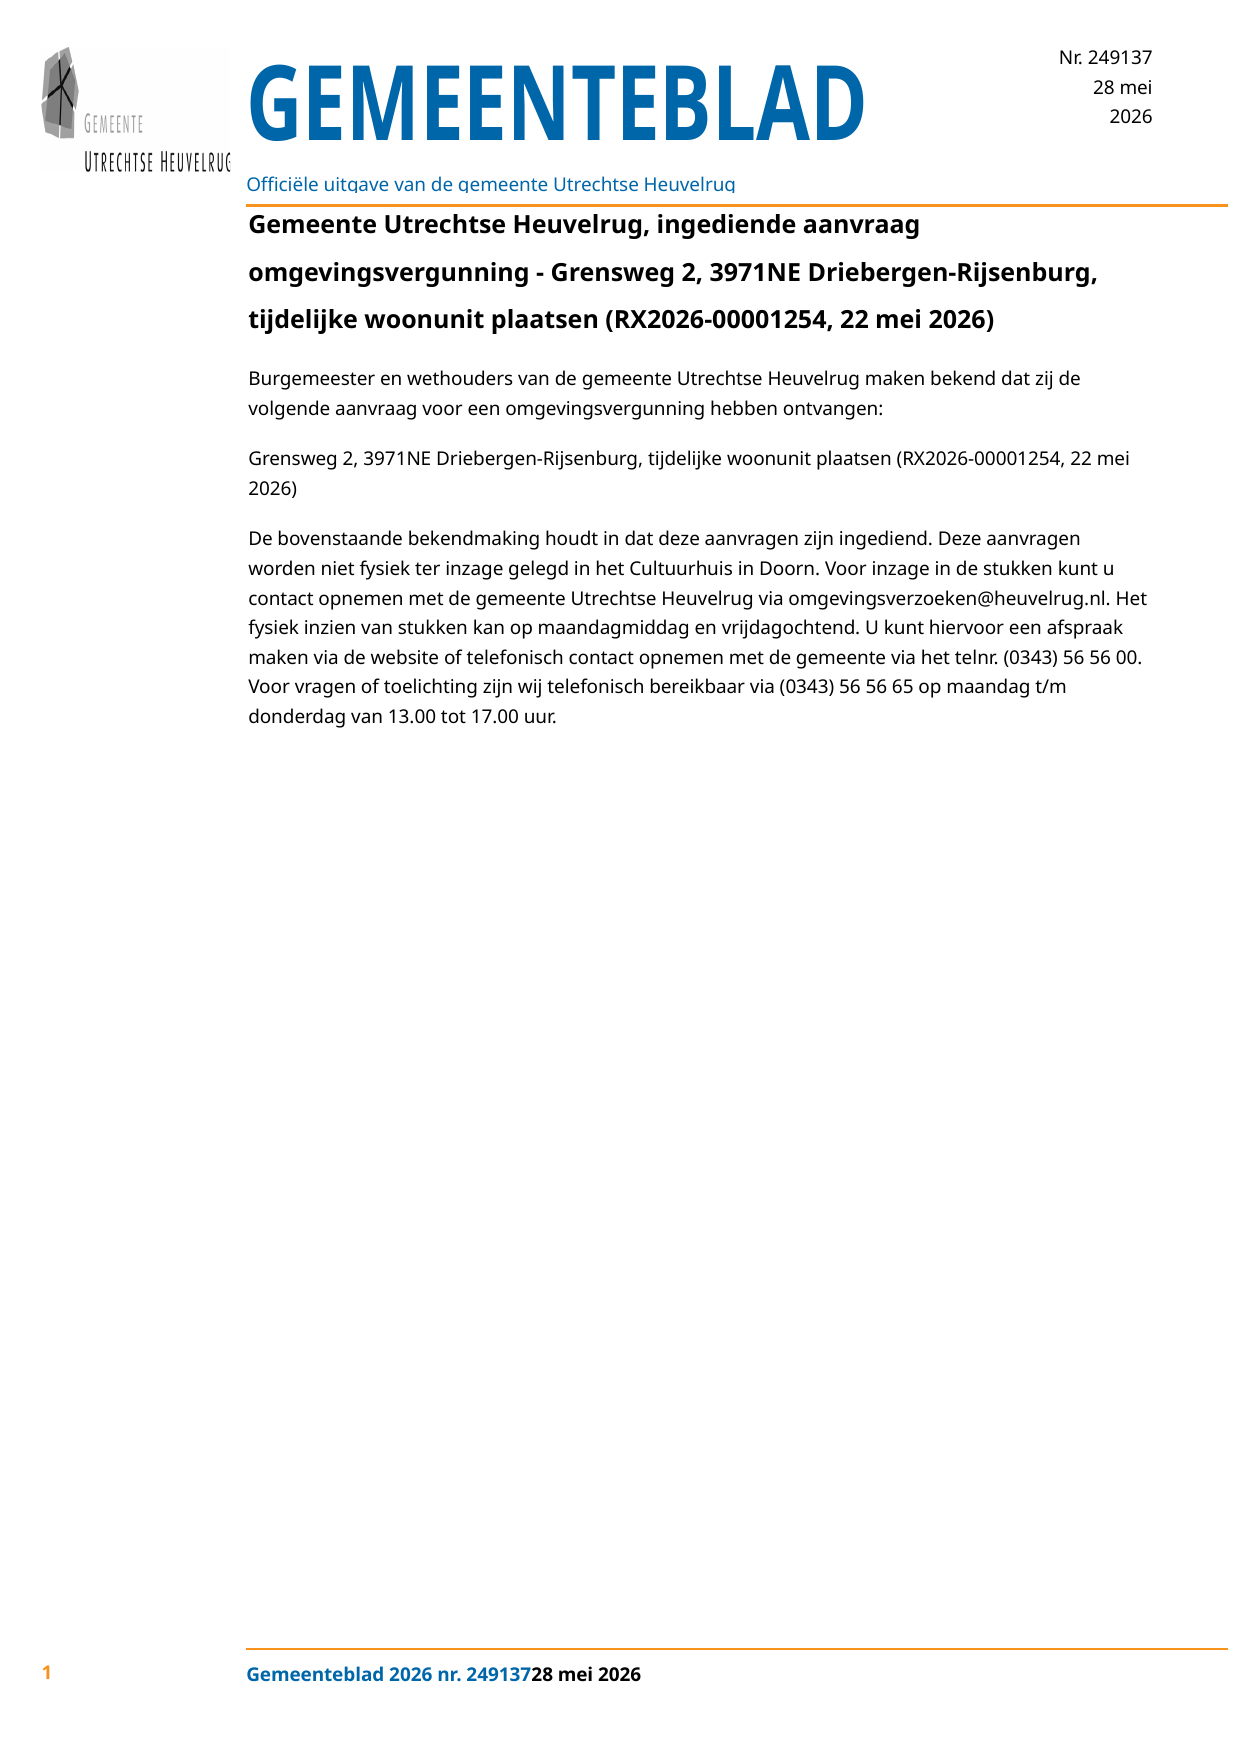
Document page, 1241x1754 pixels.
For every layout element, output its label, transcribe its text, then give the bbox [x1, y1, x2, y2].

text Burgemeester en wethouders van de gemeente Utrechtse Heuvelrug maken bekend dat zij de volgende aanvraag voor een omgevingsvergunning hebben ontvangen: [248, 366, 1152, 421]
text Gemeente Utrechtse Heuvelrug, ingediende aanvraag omgevingsvergunning - Grensweg 2, 3971NE Driebergen-Rijsenburg, tijdelijke woonunit plaatsen (RX2026-00001254, 22 mei 2026) [248, 207, 1152, 336]
text De bovenstaande bekendmaking houdt in dat deze aanvragen zijn ingediend. Deze aanvragen worden niet fysiek ter inzage gelegd in het Cultuurhuis in Doorn. Voor inzage in de stukken kunt u contact opnemen met de gemeente Utrechtse Heuvelrug via omgevingsverzoeken@heuvelrug.nl. Het fysiek inzien van stukken kan op maandagmiddag en vrijdagochtend. U kunt hiervoor een afspraak maken via de website of telefonisch contact opnemen met de gemeente via het telnr. (0343) 56 56 00. Voor vragen of toelichting zijn wij telefonisch bereikbaar via (0343) 56 56 65 op maandag t/m donderdag van 13.00 tot 17.00 uur. [248, 526, 1152, 729]
picture [41, 47, 231, 172]
text Grensweg 2, 3971NE Driebergen-Rijsenburg, tijdelijke woonunit plaatsen (RX2026-00001254, 22 mei 2026) [248, 446, 1152, 501]
